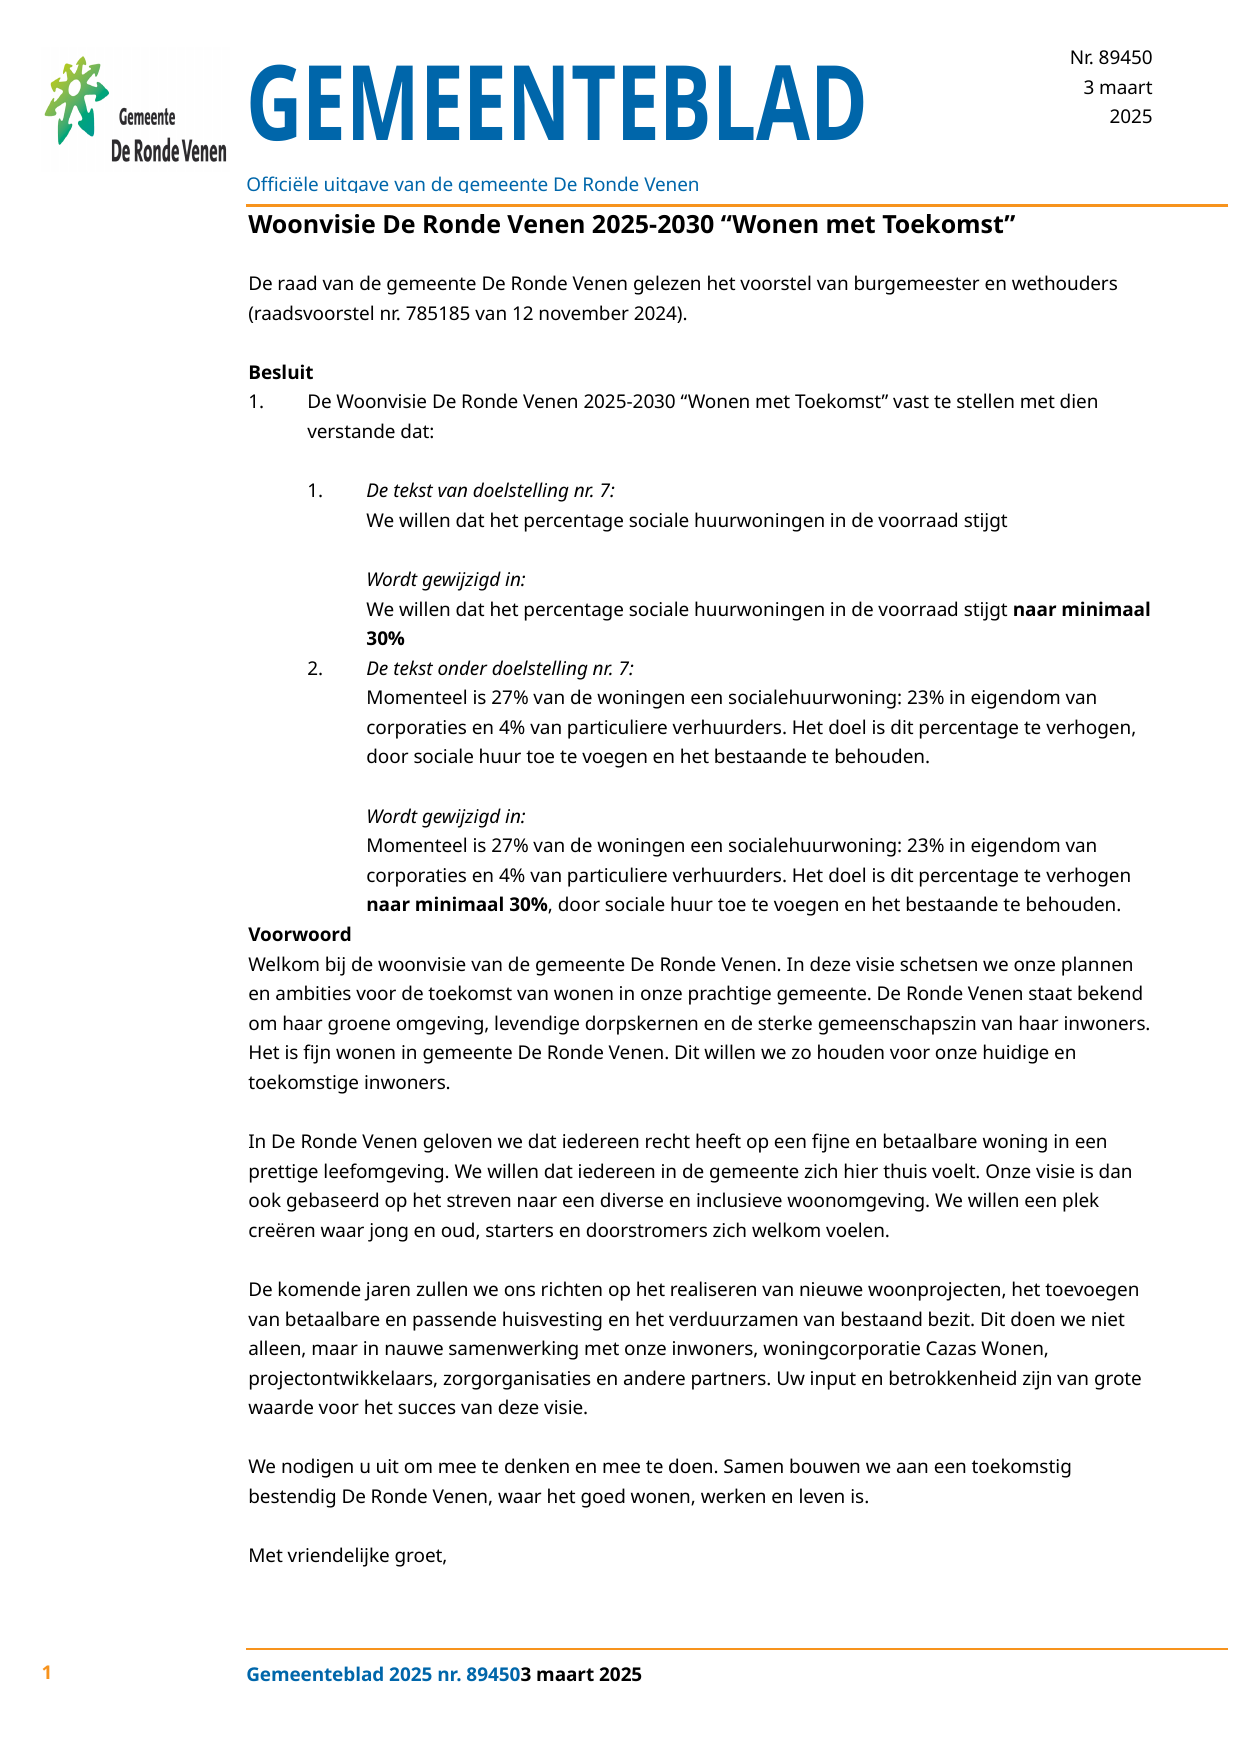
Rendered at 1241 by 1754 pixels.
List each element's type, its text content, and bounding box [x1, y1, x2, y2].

list De tekst van doelstelling nr. 7: [307, 477, 1152, 503]
text Woonvisie De Ronde Venen 2025-2030 “Wonen met Toekomst” [248, 207, 1152, 241]
list Momenteel is 27% van de woningen een socialehuurwoning: 23% in eigendom van corporaties en 4% van particuliere verhuurders. Het doel is dit percentage te verhogen naar minimaal 30%, door sociale huur toe te voegen en het bestaande te behouden. [307, 832, 1152, 917]
list We willen dat het percentage sociale huurwoningen in de voorraad stijgt naar minimaal 30% [307, 596, 1152, 651]
text We nodigen u uit om mee te denken en mee te doen. Samen bouwen we aan een toekomstig bestendig De Ronde Venen, waar het goed wonen, werken en leven is. [248, 1454, 1152, 1509]
text Met vriendelijke groet, [248, 1542, 1152, 1568]
list Wordt gewijzigd in: [307, 803, 1152, 828]
picture [41, 47, 231, 172]
list De Woonvisie De Ronde Venen 2025-2030 “Wonen met Toekomst” vast te stellen met dien verstande dat: [248, 389, 1152, 444]
text Welkom bij de woonvisie van de gemeente De Ronde Venen. In deze visie schetsen we onze plannen en ambities voor de toekomst van wonen in onze prachtige gemeente. De Ronde Venen staat bekend om haar groene omgeving, levendige dorpskernen en de sterke gemeenschapszin van haar inwoners. Het is fijn wonen in gemeente De Ronde Venen. Dit willen we zo houden voor onze huidige en toekomstige inwoners. [248, 951, 1152, 1095]
list De tekst onder doelstelling nr. 7: [307, 655, 1152, 681]
text De komende jaren zullen we ons richten op het realiseren van nieuwe woonprojecten, het toevoegen van betaalbare en passende huisvesting en het verduurzamen van bestaand bezit. Dit doen we niet alleen, maar in nauwe samenwerking met onze inwoners, woningcorporatie Cazas Wonen, projectontwikkelaars, zorgorganisaties en andere partners. Uw input en betrokkenheid zijn van grote waarde voor het succes van deze visie. [248, 1276, 1152, 1420]
list We willen dat het percentage sociale huurwoningen in de voorraad stijgt [307, 507, 1152, 533]
text De raad van de gemeente De Ronde Venen gelezen het voorstel van burgemeester en wethouders (raadsvoorstel nr. 785185 van 12 november 2024). [248, 270, 1152, 326]
list Wordt gewijzigd in: [307, 566, 1152, 592]
text Besluit [248, 359, 1152, 385]
list Momenteel is 27% van de woningen een socialehuurwoning: 23% in eigendom van corporaties en 4% van particuliere verhuurders. Het doel is dit percentage te verhogen, door sociale huur toe te voegen en het bestaande te behouden. [307, 684, 1152, 769]
text Voorwoord [248, 921, 1152, 947]
text In De Ronde Venen geloven we dat iedereen recht heeft op een fijne en betaalbare woning in een prettige leefomgeving. We willen dat iedereen in de gemeente zich hier thuis voelt. Onze visie is dan ook gebaseerd op het streven naar een diverse en inclusieve woonomgeving. We willen een plek creëren waar jong en oud, starters en doorstromers zich welkom voelen. [248, 1128, 1152, 1243]
